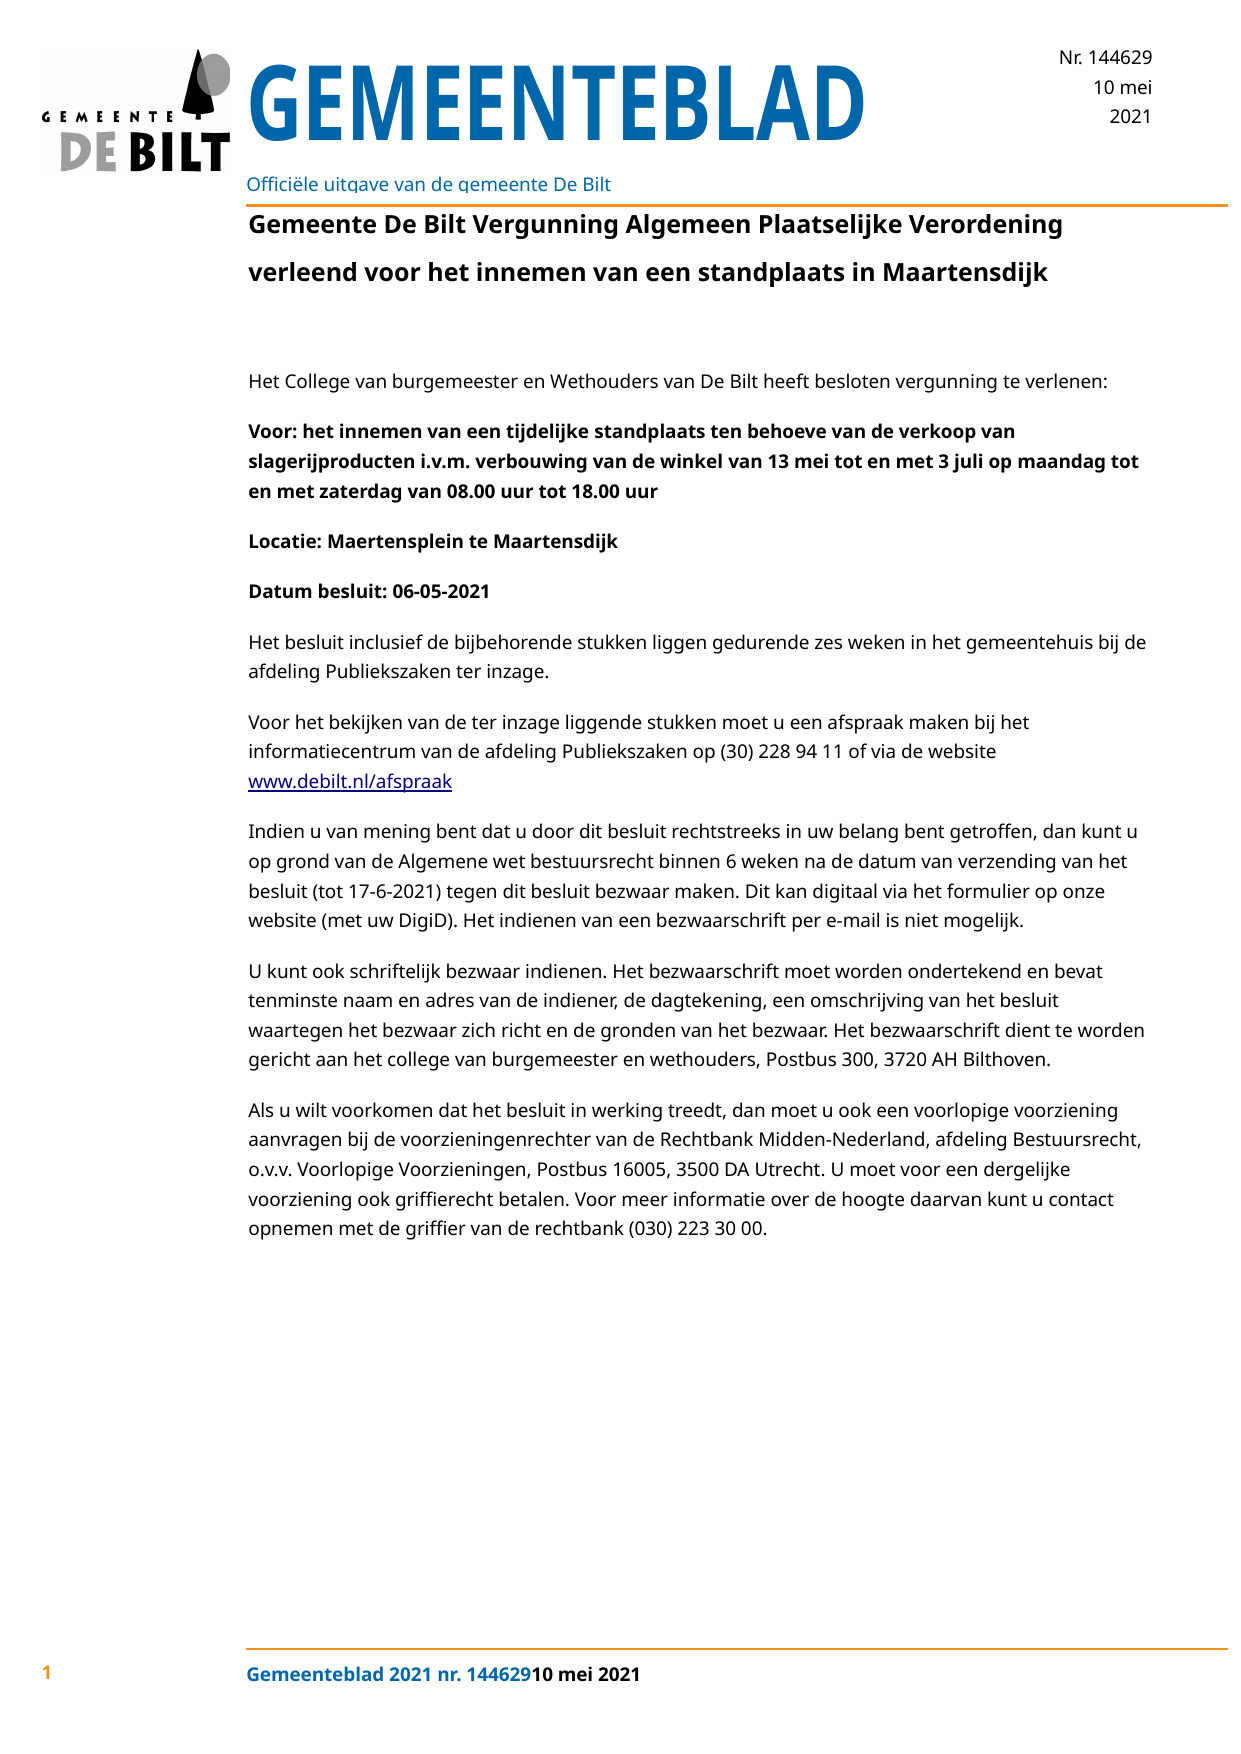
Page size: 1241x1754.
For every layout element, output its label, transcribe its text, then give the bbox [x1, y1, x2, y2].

text U kunt ook schriftelijk bezwaar indienen. Het bezwaarschrift moet worden ondertekend en bevat tenminste naam en adres van de indiener, de dagtekening, een omschrijving van het besluit waartegen het bezwaar zich richt en de gronden van het bezwaar. Het bezwaarschrift dient te worden gericht aan het college van burgemeester en wethouders, Postbus 300, 3720 AH Bilthoven. [248, 958, 1152, 1072]
picture [41, 47, 231, 172]
text Voor: het innemen van een tijdelijke standplaats ten behoeve van de verkoop van slagerijproducten i.v.m. verbouwing van de winkel van 13 mei tot en met 3 juli op maandag tot en met zaterdag van 08.00 uur tot 18.00 uur [248, 419, 1152, 504]
text Voor het bekijken van de ter inzage liggende stukken moet u een afspraak maken bij het informatiecentrum van de afdeling Publiekszaken op (30) 228 94 11 of via de website www.debilt.nl/afspraak [248, 709, 1152, 794]
text Het College van burgemeester en Wethouders van De Bilt heeft besloten vergunning te verlenen: [248, 368, 1152, 394]
text Locatie: Maertensplein te Maartensdijk [248, 528, 1152, 554]
text Gemeente De Bilt Vergunning Algemeen Plaatselijke Verordening verleend voor het innemen van een standplaats in Maartensdijk [248, 207, 1152, 288]
text Indien u van mening bent dat u door dit besluit rechtstreeks in uw belang bent getroffen, dan kunt u op grond van de Algemene wet bestuursrecht binnen 6 weken na de datum van verzending van het besluit (tot 17-6-2021) tegen dit besluit bezwaar maken. Dit kan digitaal via het formulier op onze website (met uw DigiD). Het indienen van een bezwaarschrift per e-mail is niet mogelijk. [248, 819, 1152, 933]
text Het besluit inclusief de bijbehorende stukken liggen gedurende zes weken in het gemeentehuis bij de afdeling Publiekszaken ter inzage. [248, 629, 1152, 684]
text Als u wilt voorkomen dat het besluit in werking treedt, dan moet u ook een voorlopige voorziening aanvragen bij de voorzieningenrechter van de Rechtbank Midden-Nederland, afdeling Bestuursrecht, o.v.v. Voorlopige Voorzieningen, Postbus 16005, 3500 DA Utrecht. U moet voor een dergelijke voorziening ook griffierecht betalen. Voor meer informatie over de hoogte daarvan kunt u contact opnemen met de griffier van de rechtbank (030) 223 30 00. [248, 1097, 1152, 1241]
text Datum besluit: 06-05-2021 [248, 579, 1152, 604]
